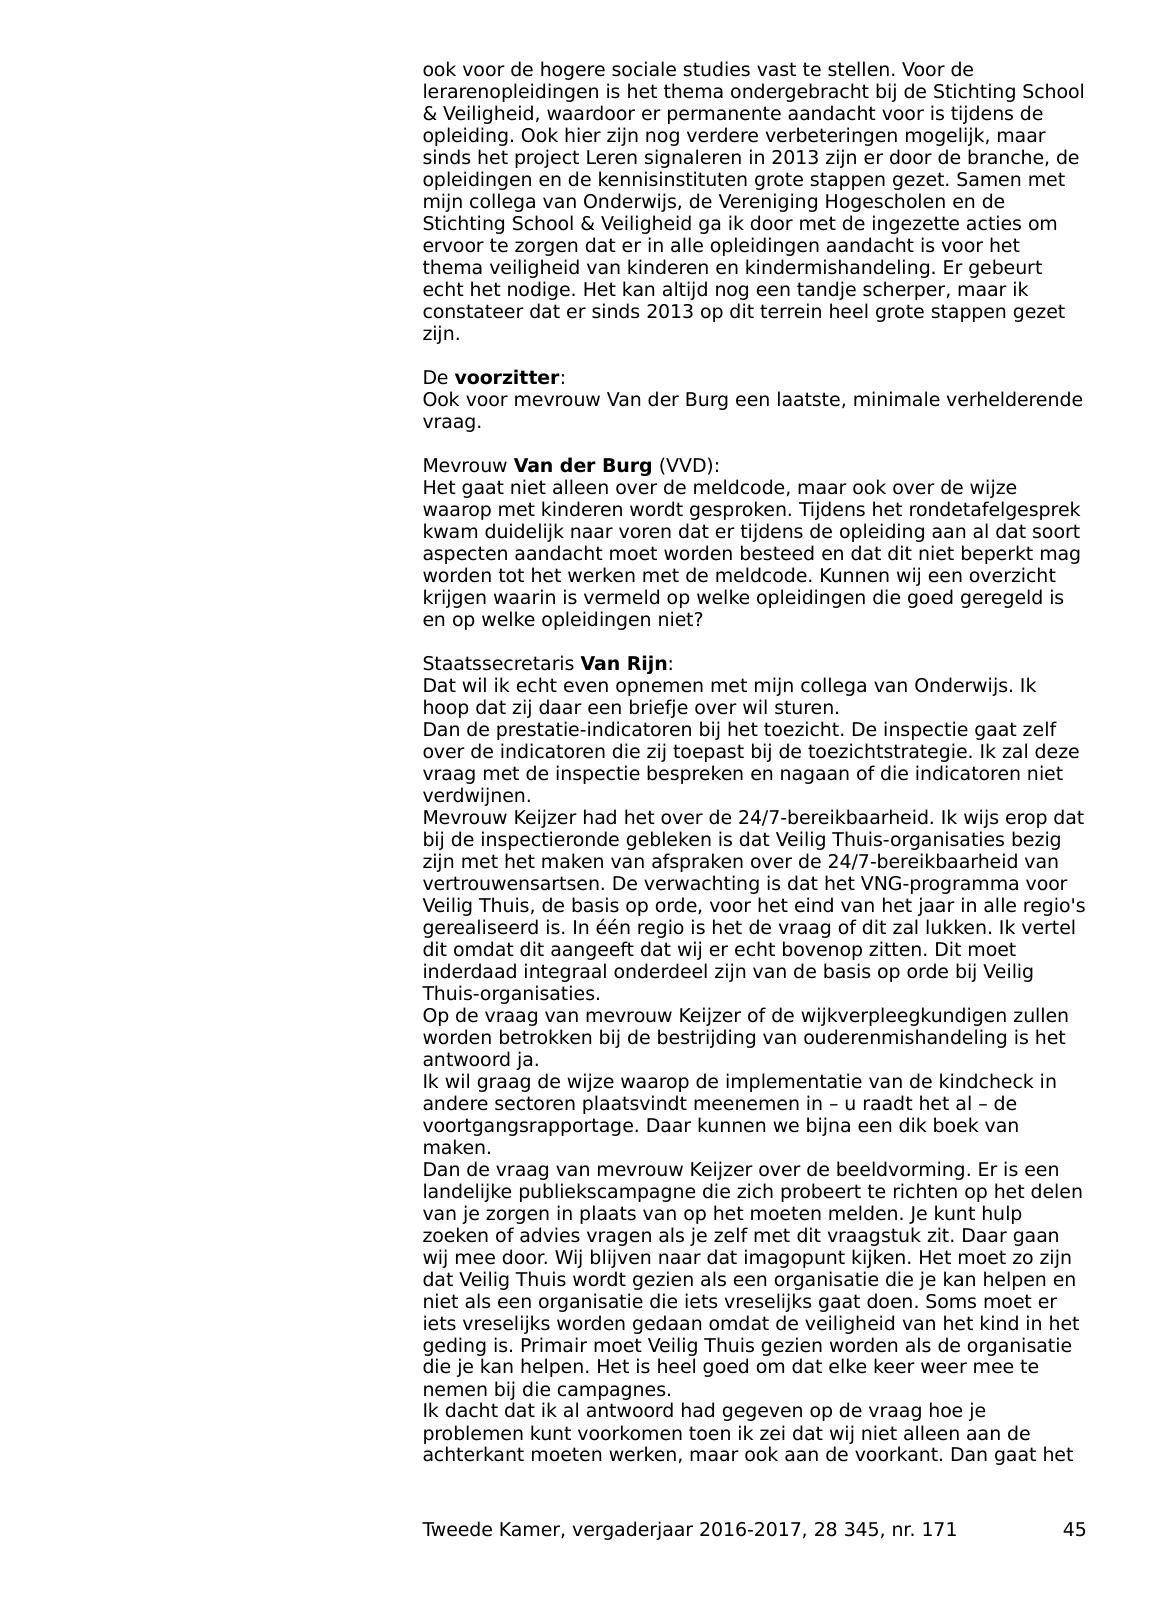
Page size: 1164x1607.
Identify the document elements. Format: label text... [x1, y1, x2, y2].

text Dan de prestatie-indicatoren bij het toezicht. De inspectie gaat zelf over de indicatoren die zij toepast bij de toezichtstrategie. Ik zal deze vraag met de inspectie bespreken en nagaan of die indicatoren niet verdwijnen. [422, 719, 1087, 807]
text Ik dacht dat ik al antwoord had gegeven op de vraag hoe je problemen kunt voorkomen toen ik zei dat wij niet alleen aan de achterkant moeten werken, maar ook aan de voorkant. Dan gaat het [422, 1400, 1087, 1466]
text Het gaat niet alleen over de meldcode, maar ook over de wijze waarop met kinderen wordt gesproken. Tijdens het rondetafelgesprek kwam duidelijk naar voren dat er tijdens de opleiding aan al dat soort aspecten aandacht moet worden besteed en dat dit niet beperkt mag worden tot het werken met de meldcode. Kunnen wij een overzicht krijgen waarin is vermeld op welke opleidingen die goed geregeld is en op welke opleidingen niet? [422, 477, 1087, 631]
text ook voor de hogere sociale studies vast te stellen. Voor de lerarenopleidingen is het thema ondergebracht bij de Stichting School & Veiligheid, waardoor er permanente aandacht voor is tijdens de opleiding. Ook hier zijn nog verdere verbeteringen mogelijk, maar sinds het project Leren signaleren in 2013 zijn er door de branche, de opleidingen en de kennisinstituten grote stappen gezet. Samen met mijn collega van Onderwijs, de Vereniging Hogescholen en de Stichting School & Veiligheid ga ik door met de ingezette acties om ervoor te zorgen dat er in alle opleidingen aandacht is voor het thema veiligheid van kinderen en kindermishandeling. Er gebeurt echt het nodige. Het kan altijd nog een tandje scherper, maar ik constateer dat er sinds 2013 op dit terrein heel grote stappen gezet zijn. [422, 59, 1087, 345]
text Staatssecretaris Van Rijn: [422, 653, 1087, 675]
text Mevrouw Keijzer had het over de 24/7-bereikbaarheid. Ik wijs erop dat bij de inspectieronde gebleken is dat Veilig Thuis-organisaties bezig zijn met het maken van afspraken over de 24/7-bereikbaarheid van vertrouwensartsen. De verwachting is dat het VNG-programma voor Veilig Thuis, de basis op orde, voor het eind van het jaar in alle regio's gerealiseerd is. In één regio is het de vraag of dit zal lukken. Ik vertel dit omdat dit aangeeft dat wij er echt bovenop zitten. Dit moet inderdaad integraal onderdeel zijn van de basis op orde bij Veilig Thuis-organisaties. [422, 807, 1087, 1005]
text Op de vraag van mevrouw Keijzer of de wijkverpleegkundigen zullen worden betrokken bij de bestrijding van ouderenmishandeling is het antwoord ja. [422, 1005, 1087, 1071]
text Ook voor mevrouw Van der Burg een laatste, minimale verhelderende vraag. [422, 389, 1087, 433]
text Dat wil ik echt even opnemen met mijn collega van Onderwijs. Ik hoop dat zij daar een briefje over wil sturen. [422, 675, 1087, 719]
text Dan de vraag van mevrouw Keijzer over de beeldvorming. Er is een landelijke publiekscampagne die zich probeert te richten op het delen van je zorgen in plaats van op het moeten melden. Je kunt hulp zoeken of advies vragen als je zelf met dit vraagstuk zit. Daar gaan wij mee door. Wij blijven naar dat imagopunt kijken. Het moet zo zijn dat Veilig Thuis wordt gezien als een organisatie die je kan helpen en niet als een organisatie die iets vreselijks gaat doen. Soms moet er iets vreselijks worden gedaan omdat de veiligheid van het kind in het geding is. Primair moet Veilig Thuis gezien worden als de organisatie die je kan helpen. Het is heel goed om dat elke keer weer mee te nemen bij die campagnes. [422, 1159, 1087, 1400]
text De voorzitter: [422, 367, 1087, 389]
text Ik wil graag de wijze waarop de implementatie van de kindcheck in andere sectoren plaatsvindt meenemen in – u raadt het al – de voortgangsrapportage. Daar kunnen we bijna een dik boek van maken. [422, 1071, 1087, 1159]
text Mevrouw Van der Burg (VVD): [422, 455, 1087, 477]
